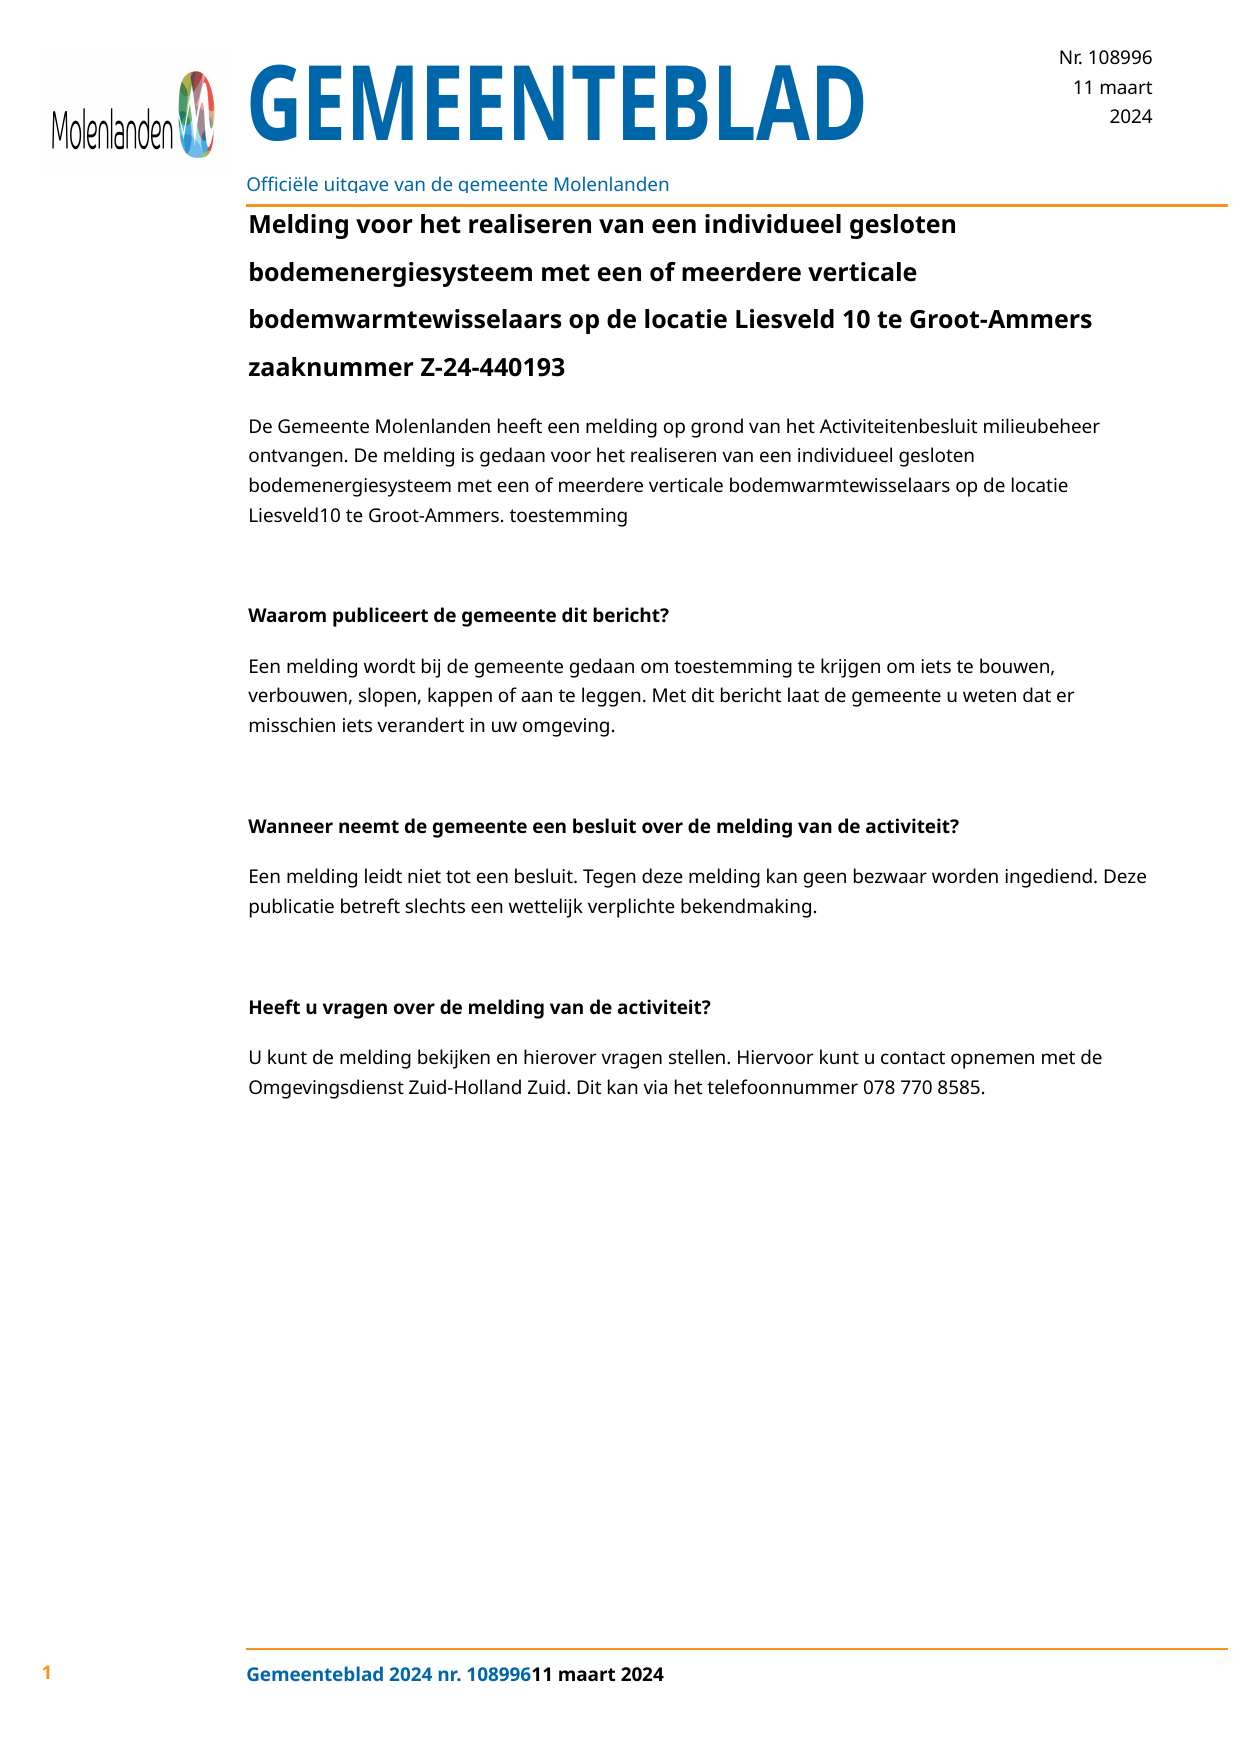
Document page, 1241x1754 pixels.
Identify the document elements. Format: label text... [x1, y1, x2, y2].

text Een melding wordt bij de gemeente gedaan om toestemming te krijgen om iets te bouwen, verbouwen, slopen, kappen of aan te leggen. Met dit bericht laat de gemeente u weten dat er misschien iets verandert in uw omgeving. [248, 653, 1152, 738]
text Melding voor het realiseren van een individueel gesloten bodemenergiesysteem met een of meerdere verticale bodemwarmtewisselaars op de locatie Liesveld 10 te Groot-Ammers zaaknummer Z-24-440193 [248, 207, 1152, 384]
text Wanneer neemt de gemeente een besluit over de melding van de activiteit? [248, 813, 1152, 839]
text De Gemeente Molenlanden heeft een melding op grond van het Activiteitenbesluit milieubeheer ontvangen. De melding is gedaan voor het realiseren van een individueel gesloten bodemenergiesysteem met een of meerdere verticale bodemwarmtewisselaars op de locatie Liesveld10 te Groot-Ammers. toestemming [248, 413, 1152, 528]
text Een melding leidt niet tot een besluit. Tegen deze melding kan geen bezwaar worden ingediend. Deze publicatie betreft slechts een wettelijk verplichte bekendmaking. [248, 863, 1152, 919]
text U kunt de melding bekijken en hierover vragen stellen. Hiervoor kunt u contact opnemen met de Omgevingsdienst Zuid-Holland Zuid. Dit kan via het telefoonnummer 078 770 8585. [248, 1044, 1152, 1100]
text Waarom publiceert de gemeente dit bericht? [248, 603, 1152, 628]
picture [41, 47, 231, 172]
text Heeft u vragen over de melding van de activiteit? [248, 994, 1152, 1020]
